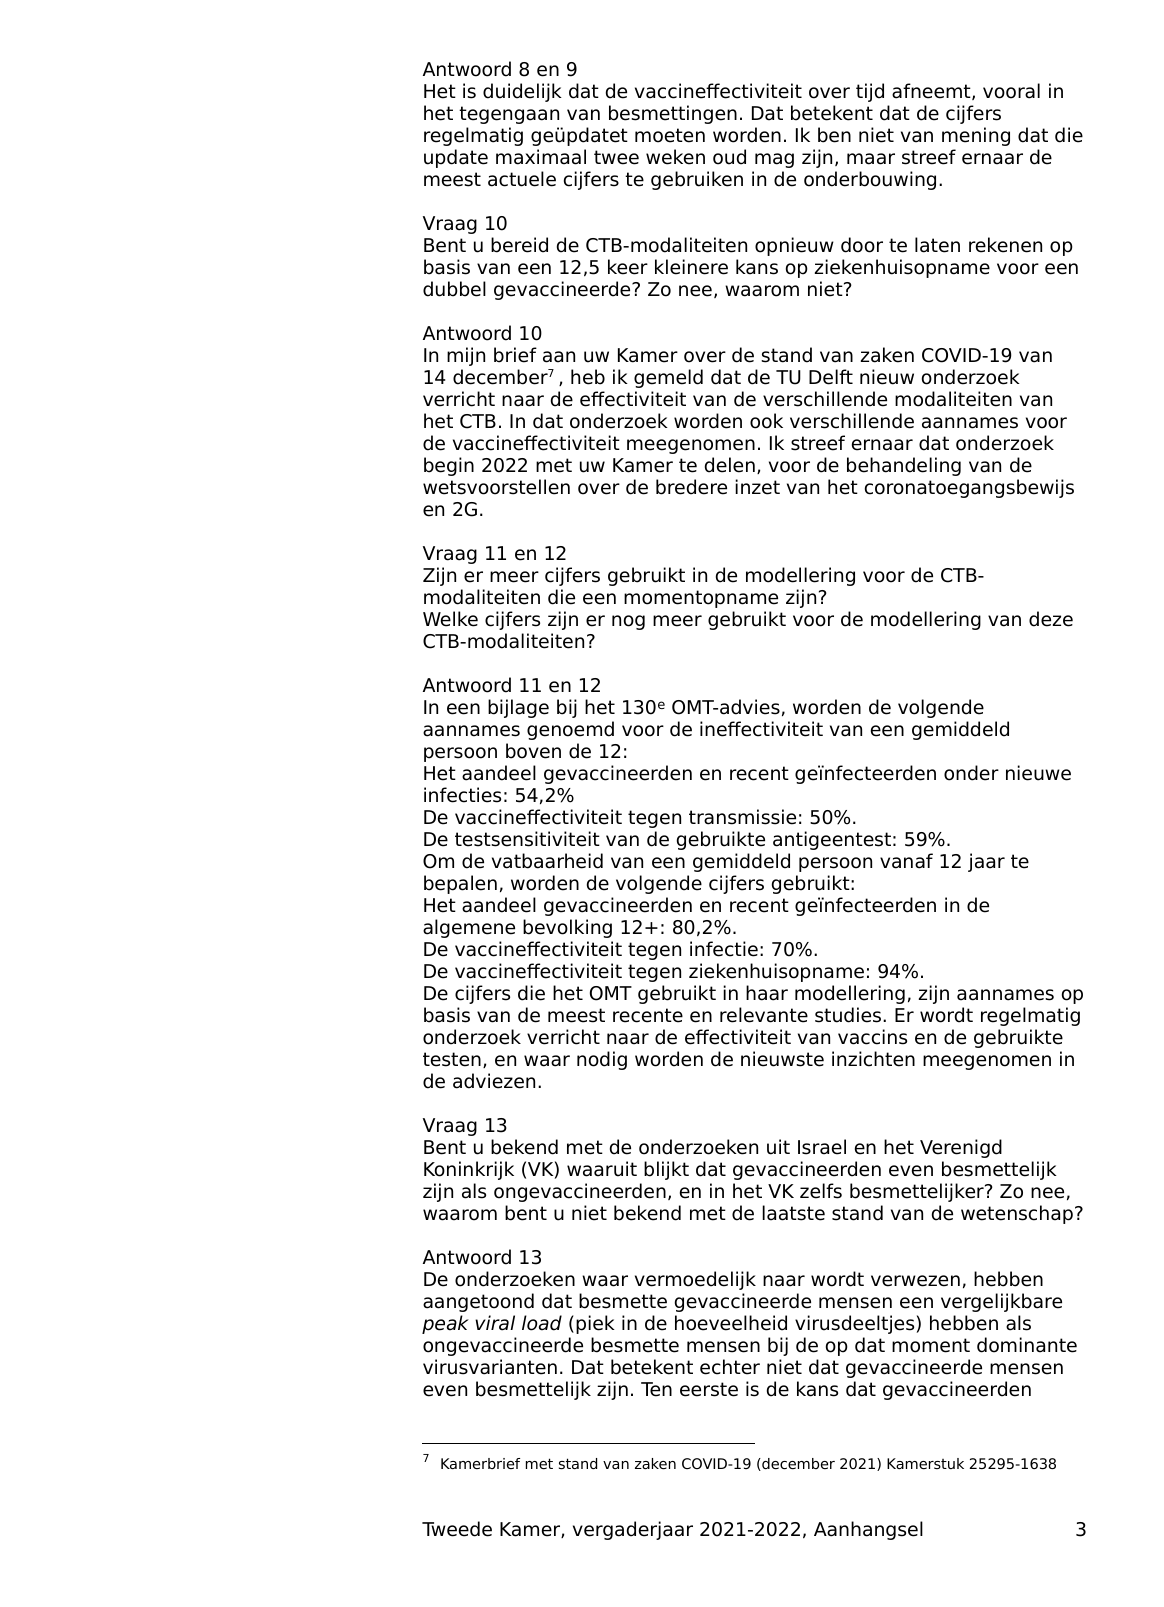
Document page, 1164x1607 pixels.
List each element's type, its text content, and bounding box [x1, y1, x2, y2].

text Zijn er meer cijfers gebruikt in de modellering voor de CTB-modaliteiten die een momentopname zijn? [422, 565, 1087, 609]
text In een bijlage bij het 130e OMT-advies, worden de volgende aannames genoemd voor de ineffectiviteit van een gemiddeld persoon boven de 12: [422, 697, 1087, 763]
text De vaccineffectiviteit tegen ziekenhuisopname: 94%. [422, 961, 1087, 983]
text Vraag 10 [422, 213, 1087, 235]
text Om de vatbaarheid van een gemiddeld persoon vanaf 12 jaar te bepalen, worden de volgende cijfers gebruikt: [422, 851, 1087, 895]
text Antwoord 11 en 12 [422, 675, 1087, 697]
text Antwoord 10 [422, 323, 1087, 345]
text Bent u bekend met de onderzoeken uit Israel en het Verenigd Koninkrijk (VK) waaruit blijkt dat gevaccineerden even besmettelijk zijn als ongevaccineerden, en in het VK zelfs besmettelijker? Zo nee, waarom bent u niet bekend met de laatste stand van de wetenschap? [422, 1137, 1087, 1225]
text Het is duidelijk dat de vaccineffectiviteit over tijd afneemt, vooral in het tegengaan van besmettingen. Dat betekent dat de cijfers regelmatig geüpdatet moeten worden. Ik ben niet van mening dat die update maximaal twee weken oud mag zijn, maar streef ernaar de meest actuele cijfers te gebruiken in de onderbouwing. [422, 81, 1087, 191]
text De testsensitiviteit van de gebruikte antigeentest: 59%. [422, 829, 1087, 851]
text De cijfers die het OMT gebruikt in haar modellering, zijn aannames op basis van de meest recente en relevante studies. Er wordt regelmatig onderzoek verricht naar de effectiviteit van vaccins en de gebruikte testen, en waar nodig worden de nieuwste inzichten meegenomen in de adviezen. [422, 983, 1087, 1093]
text De vaccineffectiviteit tegen transmissie: 50%. [422, 807, 1087, 829]
text Antwoord 13 [422, 1247, 1087, 1269]
text In mijn brief aan uw Kamer over de stand van zaken COVID-19 van 14 december, heb ik gemeld dat de TU Delft nieuw onderzoek verricht naar de effectiviteit van de verschillende modaliteiten van het CTB. In dat onderzoek worden ook verschillende aannames voor de vaccineffectiviteit meegenomen. Ik streef ernaar dat onderzoek begin 2022 met uw Kamer te delen, voor de behandeling van de wetsvoorstellen over de bredere inzet van het coronatoegangsbewijs en 2G. [422, 345, 1087, 521]
text De vaccineffectiviteit tegen infectie: 70%. [422, 939, 1087, 961]
text Welke cijfers zijn er nog meer gebruikt voor de modellering van deze CTB-modaliteiten? [422, 609, 1087, 653]
text Kamerbrief met stand van zaken COVID-19 (december 2021) Kamerstuk 25295-1638 [422, 1452, 1087, 1474]
text Antwoord 8 en 9 [422, 59, 1087, 81]
text Bent u bereid de CTB-modaliteiten opnieuw door te laten rekenen op basis van een 12,5 keer kleinere kans op ziekenhuisopname voor een dubbel gevaccineerde? Zo nee, waarom niet? [422, 235, 1087, 301]
text Het aandeel gevaccineerden en recent geïnfecteerden in de algemene bevolking 12+: 80,2%. [422, 895, 1087, 939]
text Het aandeel gevaccineerden en recent geïnfecteerden onder nieuwe infecties: 54,2% [422, 763, 1087, 807]
text De onderzoeken waar vermoedelijk naar wordt verwezen, hebben aangetoond dat besmette gevaccineerde mensen een vergelijkbare peak viral load (piek in de hoeveelheid virusdeeltjes) hebben als ongevaccineerde besmette mensen bij de op dat moment dominante virusvarianten. Dat betekent echter niet dat gevaccineerde mensen even besmettelijk zijn. Ten eerste is de kans dat gevaccineerden [422, 1269, 1087, 1401]
text Vraag 13 [422, 1115, 1087, 1137]
text Vraag 11 en 12 [422, 543, 1087, 565]
